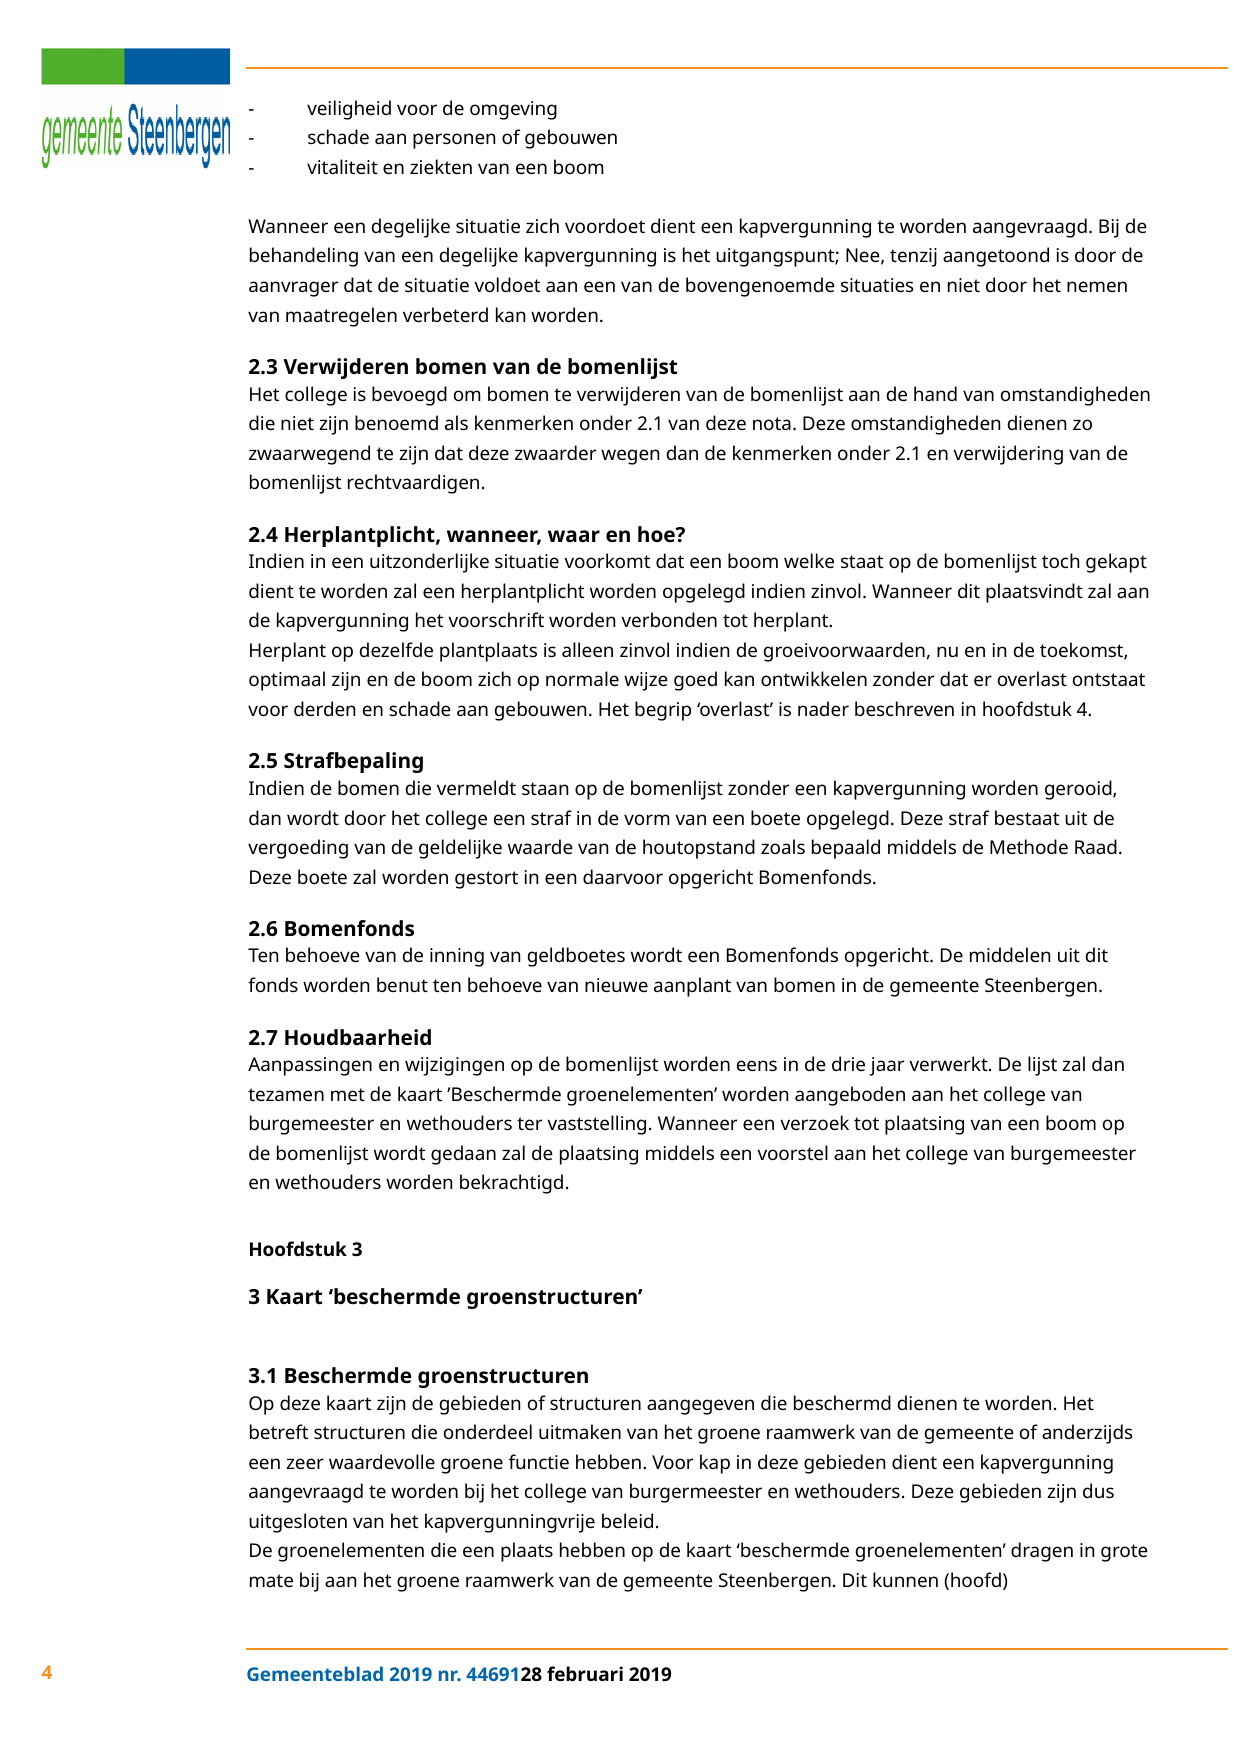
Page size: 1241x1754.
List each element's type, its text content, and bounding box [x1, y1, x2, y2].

list schade aan personen of gebouwen [248, 124, 1152, 150]
text Aanpassingen en wijzigingen op de bomenlijst worden eens in de drie jaar verwerkt. De lijst zal dan tezamen met de kaart ’Beschermde groenelementen’ worden aangeboden aan het college van burgemeester en wethouders ter vaststelling. Wanneer een verzoek tot plaatsing van een boom op de bomenlijst wordt gedaan zal de plaatsing middels een voorstel aan het college van burgemeester en wethouders worden bekrachtigd. [248, 1051, 1152, 1195]
list vitaliteit en ziekten van een boom [248, 154, 1152, 180]
text 2.6 Bomenfonds [248, 914, 1152, 943]
text 2.5 Strafbepaling [248, 747, 1152, 775]
list veiligheid voor de omgeving [248, 95, 1152, 121]
text Herplant op dezelfde plantplaats is alleen zinvol indien de groeivoorwaarden, nu en in de toekomst, optimaal zijn en de boom zich op normale wijze goed kan ontwikkelen zonder dat er overlast ontstaat voor derden en schade aan gebouwen. Het begrip ‘overlast’ is nader beschreven in hoofdstuk 4. [248, 637, 1152, 722]
text De groenelementen die een plaats hebben op de kaart ‘beschermde groenelementen’ dragen in grote mate bij aan het groene raamwerk van de gemeente Steenbergen. Dit kunnen (hoofd) [248, 1538, 1152, 1593]
text Wanneer een degelijke situatie zich voordoet dient een kapvergunning te worden aangevraagd. Bij de behandeling van een degelijke kapvergunning is het uitgangspunt; Nee, tenzij aangetoond is door de aanvrager dat de situatie voldoet aan een van de bovengenoemde situaties en niet door het nemen van maatregelen verbeterd kan worden. [248, 213, 1152, 328]
text 2.4 Herplantplicht, wanneer, waar en hoe? [248, 520, 1152, 548]
text 2.3 Verwijderen bomen van de bomenlijst [248, 352, 1152, 381]
text Indien de bomen die vermeldt staan op de bomenlijst zonder een kapvergunning worden gerooid, dan wordt door het college een straf in de vorm van een boete opgelegd. Deze straf bestaat uit de vergoeding van de geldelijke waarde van de houtopstand zoals bepaald middels de Methode Raad. Deze boete zal worden gestort in een daarvoor opgericht Bomenfonds. [248, 775, 1152, 889]
text 3 Kaart ‘beschermde groenstructuren’ [248, 1282, 1152, 1311]
text 3.1 Beschermde groenstructuren [248, 1361, 1152, 1390]
text 2.7 Houdbaarheid [248, 1023, 1152, 1051]
text Hoofdstuk 3 [248, 1236, 1152, 1262]
picture [41, 47, 231, 172]
text Ten behoeve van de inning van geldboetes wordt een Bomenfonds opgericht. De middelen uit dit fonds worden benut ten behoeve van nieuwe aanplant van bomen in de gemeente Steenbergen. [248, 943, 1152, 998]
text Op deze kaart zijn de gebieden of structuren aangegeven die beschermd dienen te worden. Het betreft structuren die onderdeel uitmaken van het groene raamwerk van de gemeente of anderzijds een zeer waardevolle groene functie hebben. Voor kap in deze gebieden dient een kapvergunning aangevraagd te worden bij het college van burgermeester en wethouders. Deze gebieden zijn dus uitgesloten van het kapvergunningvrije beleid. [248, 1390, 1152, 1534]
text Indien in een uitzonderlijke situatie voorkomt dat een boom welke staat op de bomenlijst toch gekapt dient te worden zal een herplantplicht worden opgelegd indien zinvol. Wanneer dit plaatsvindt zal aan de kapvergunning het voorschrift worden verbonden tot herplant. [248, 548, 1152, 633]
text Het college is bevoegd om bomen te verwijderen van de bomenlijst aan de hand van omstandigheden die niet zijn benoemd als kenmerken onder 2.1 van deze nota. Deze omstandigheden dienen zo zwaarwegend te zijn dat deze zwaarder wegen dan de kenmerken onder 2.1 en verwijdering van de bomenlijst rechtvaardigen. [248, 381, 1152, 495]
